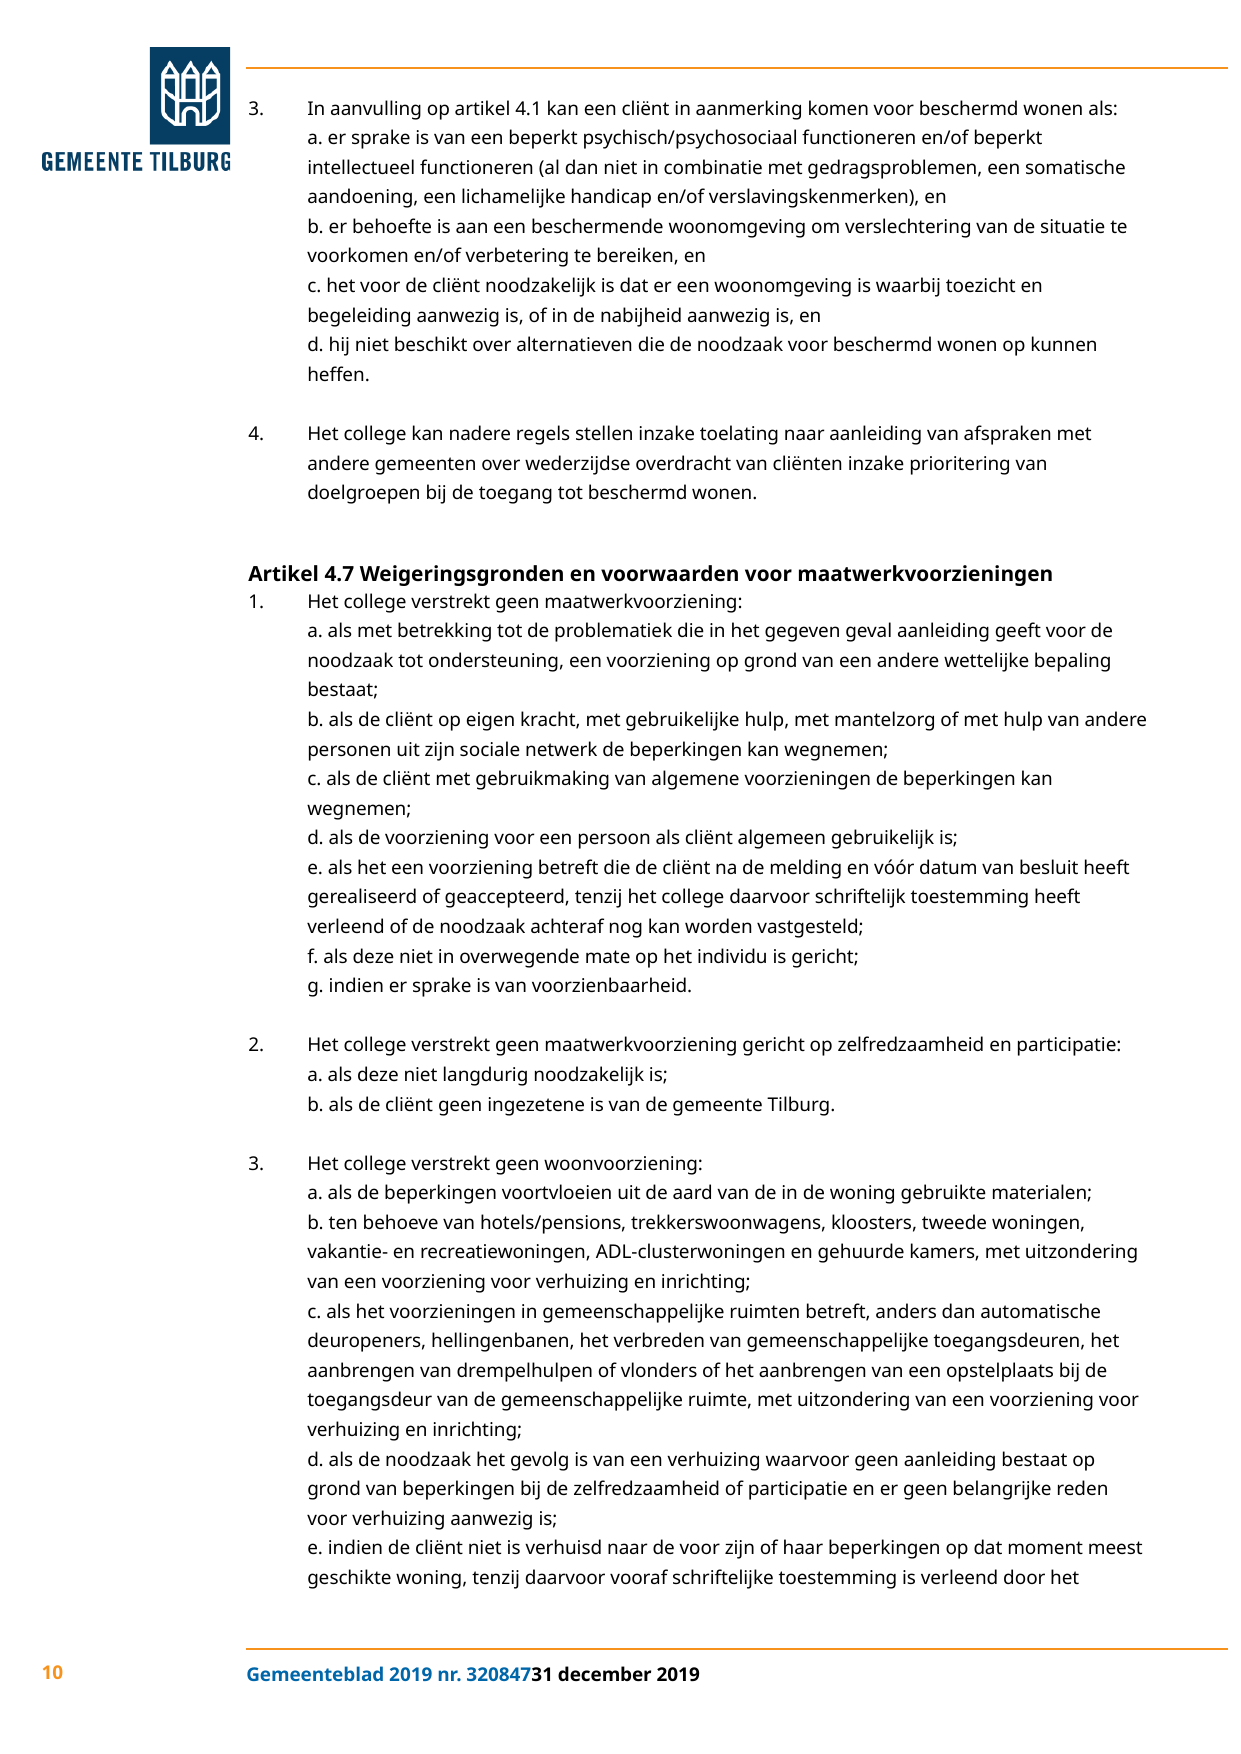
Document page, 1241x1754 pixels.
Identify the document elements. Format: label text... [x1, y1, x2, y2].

list In aanvulling op artikel 4.1 kan een cliënt in aanmerking komen voor beschermd wonen als: [248, 95, 1152, 121]
list d. als de noodzaak het gevolg is van een verhuizing waarvoor geen aanleiding bestaat op grond van beperkingen bij de zelfredzaamheid of participatie en er geen belangrijke reden voor verhuizing aanwezig is; [248, 1446, 1152, 1531]
list a. als met betrekking tot de problematiek die in het gegeven geval aanleiding geeft voor de noodzaak tot ondersteuning, een voorziening op grond van een andere wettelijke bepaling bestaat; [248, 617, 1152, 702]
list e. als het een voorziening betreft die de cliënt na de melding en vóór datum van besluit heeft gerealiseerd of geaccepteerd, tenzij het college daarvoor schriftelijk toestemming heeft verleend of de noodzaak achteraf nog kan worden vastgesteld; [248, 854, 1152, 939]
list b. als de cliënt geen ingezetene is van de gemeente Tilburg. [248, 1091, 1152, 1116]
list b. ten behoeve van hotels/pensions, trekkerswoonwagens, kloosters, tweede woningen, vakantie- en recreatiewoningen, ADL-clusterwoningen en gehuurde kamers, met uitzondering van een voorziening voor verhuizing en inrichting; [248, 1209, 1152, 1294]
list c. als de cliënt met gebruikmaking van algemene voorzieningen de beperkingen kan wegnemen; [248, 765, 1152, 821]
list a. als de beperkingen voortvloeien uit de aard van de in de woning gebruikte materialen; [248, 1179, 1152, 1205]
list Het college verstrekt geen maatwerkvoorziening: [248, 588, 1152, 613]
list c. het voor de cliënt noodzakelijk is dat er een woonomgeving is waarbij toezicht en begeleiding aanwezig is, of in de nabijheid aanwezig is, en [248, 272, 1152, 328]
list Het college verstrekt geen woonvoorziening: [248, 1150, 1152, 1176]
list d. hij niet beschikt over alternatieven die de noodzaak voor beschermd wonen op kunnen heffen. [248, 331, 1152, 387]
list c. als het voorzieningen in gemeenschappelijke ruimten betreft, anders dan automatische deuropeners, hellingenbanen, het verbreden van gemeenschappelijke toegangsdeuren, het aanbrengen van drempelhulpen of vlonders of het aanbrengen van een opstelplaats bij de toegangsdeur van de gemeenschappelijke ruimte, met uitzondering van een voorziening voor verhuizing en inrichting; [248, 1298, 1152, 1442]
list Het college verstrekt geen maatwerkvoorziening gericht op zelfredzaamheid en participatie: [248, 1032, 1152, 1057]
list e. indien de cliënt niet is verhuisd naar de voor zijn of haar beperkingen op dat moment meest geschikte woning, tenzij daarvoor vooraf schriftelijke toestemming is verleend door het [248, 1534, 1152, 1590]
list b. als de cliënt op eigen kracht, met gebruikelijke hulp, met mantelzorg of met hulp van andere personen uit zijn sociale netwerk de beperkingen kan wegnemen; [248, 706, 1152, 761]
list a. er sprake is van een beperkt psychisch/psychosociaal functioneren en/of beperkt intellectueel functioneren (al dan niet in combinatie met gedragsproblemen, een somatische aandoening, een lichamelijke handicap en/of verslavingskenmerken), en [248, 124, 1152, 209]
list f. als deze niet in overwegende mate op het individu is gericht; [248, 943, 1152, 968]
text Artikel 4.7 Weigeringsgronden en voorwaarden voor maatwerkvoorzieningen [248, 559, 1152, 588]
picture [41, 47, 231, 172]
list a. als deze niet langdurig noodzakelijk is; [248, 1061, 1152, 1087]
list d. als de voorziening voor een persoon als cliënt algemeen gebruikelijk is; [248, 824, 1152, 850]
list Het college kan nadere regels stellen inzake toelating naar aanleiding van afspraken met andere gemeenten over wederzijdse overdracht van cliënten inzake prioritering van doelgroepen bij de toegang tot beschermd wonen. [248, 420, 1152, 505]
list b. er behoefte is aan een beschermende woonomgeving om verslechtering van de situatie te voorkomen en/of verbetering te bereiken, en [248, 213, 1152, 268]
list g. indien er sprake is van voorzienbaarheid. [248, 972, 1152, 998]
